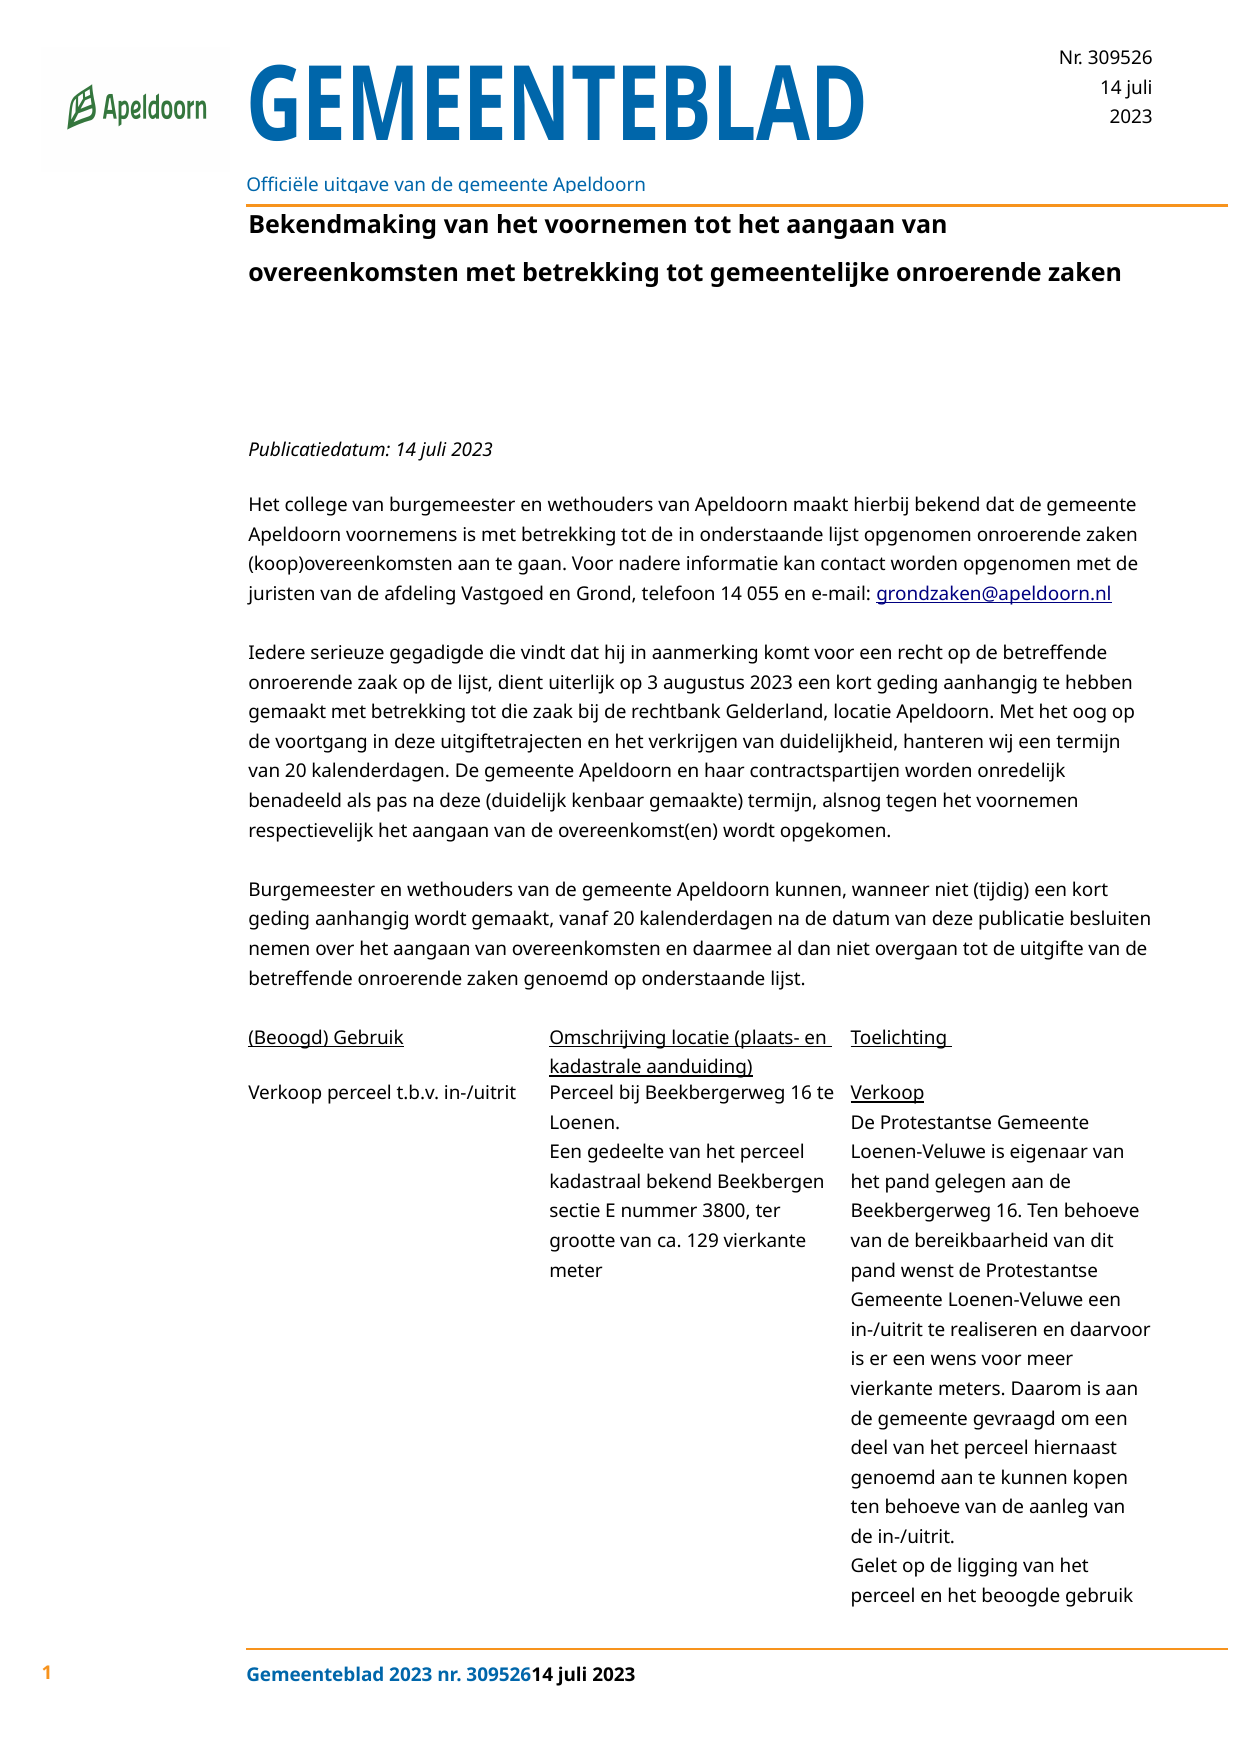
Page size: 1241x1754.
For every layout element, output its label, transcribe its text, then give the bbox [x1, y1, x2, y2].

text Iedere serieuze gegadigde die vindt dat hij in aanmerking komt voor een recht op de betreffende onroerende zaak op de lijst, dient uiterlijk op 3 augustus 2023 een kort geding aanhangig te hebben gemaakt met betrekking tot die zaak bij de rechtbank Gelderland, locatie Apeldoorn. Met het oog op de voortgang in deze uitgiftetrajecten en het verkrijgen van duidelijkheid, hanteren wij een termijn van 20 kalenderdagen. De gemeente Apeldoorn en haar contractspartijen worden onredelijk benadeeld als pas na deze (duidelijk kenbaar gemaakte) termijn, alsnog tegen het voornemen respectievelijk het aangaan van de overeenkomst(en) wordt opgekomen. [248, 639, 1152, 842]
text Het college van burgemeester en wethouders van Apeldoorn maakt hierbij bekend dat de gemeente Apeldoorn voornemens is met betrekking tot de in onderstaande lijst opgenomen onroerende zaken (koop)overeenkomsten aan te gaan. Voor nadere informatie kan contact worden opgenomen met de juristen van de afdeling Vastgoed en Grond, telefoon 14 055 en e-mail: grondzaken@apeldoorn.nl [248, 491, 1152, 606]
picture [41, 47, 231, 172]
text Publicatiedatum: 14 juli 2023 [248, 436, 1152, 462]
table_header (Beoogd) Gebruik [248, 1024, 549, 1079]
table_cell Verkoop perceel t.b.v. in-/uitrit [248, 1079, 549, 1608]
table_cell Verkoop De Protestantse Gemeente Loenen-Veluwe is eigenaar van het pand gelegen aan de Beekbergerweg 16. Ten behoeve van de bereikbaarheid van dit pand wenst de Protestantse Gemeente Loenen-Veluwe een in-/uitrit te realiseren en daarvoor is er een wens voor meer vierkante meters. Daarom is aan de gemeente gevraagd om een deel van het perceel hiernaast genoemd aan te kunnen kopen ten behoeve van de aanleg van de in-/uitrit. Gelet op de ligging van het perceel en het beoogde gebruik [850, 1079, 1152, 1608]
table_header Toelichting [850, 1024, 1152, 1079]
table_cell Perceel bij Beekbergerweg 16 te Loenen. Een gedeelte van het perceel kadastraal bekend Beekbergen sectie E nummer 3800, ter grootte van ca. 129 vierkante meter [549, 1079, 850, 1608]
text Bekendmaking van het voornemen tot het aangaan van overeenkomsten met betrekking tot gemeentelijke onroerende zaken [248, 207, 1152, 288]
table_header Omschrijving locatie (plaats- en kadastrale aanduiding) [549, 1024, 850, 1079]
text Burgemeester en wethouders van de gemeente Apeldoorn kunnen, wanneer niet (tijdig) een kort geding aanhangig wordt gemaakt, vanaf 20 kalenderdagen na de datum van deze publicatie besluiten nemen over het aangaan van overeenkomsten en daarmee al dan niet overgaan tot de uitgifte van de betreffende onroerende zaken genoemd op onderstaande lijst. [248, 876, 1152, 990]
